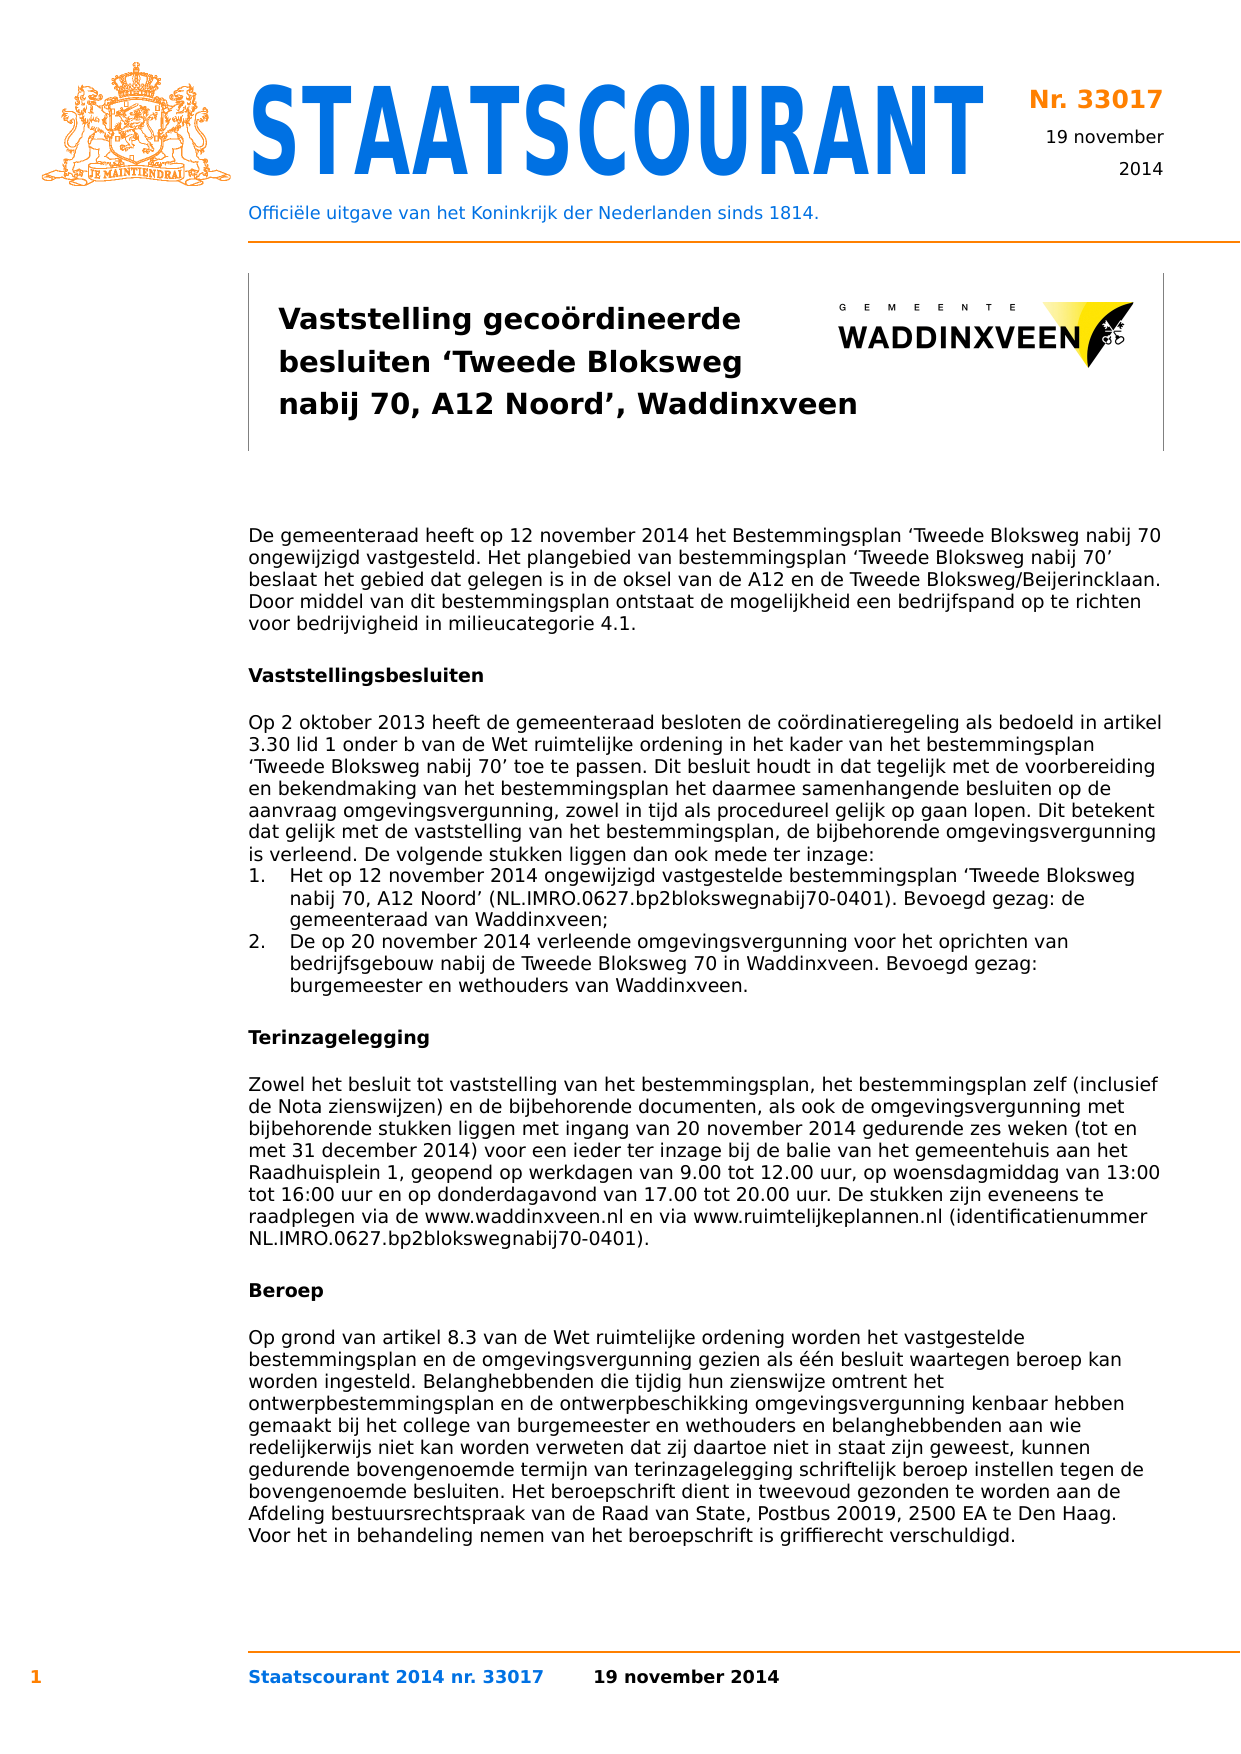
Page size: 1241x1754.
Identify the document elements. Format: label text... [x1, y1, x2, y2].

text De gemeenteraad heeft op 12 november 2014 het Bestemmingsplan ‘Tweede Bloksweg nabij 70 ongewijzigd vastgesteld. Het plangebied van bestemmingsplan ‘Tweede Bloksweg nabij 70’ beslaat het gebied dat gelegen is in de oksel van de A12 en de Tweede Bloksweg/Beijerincklaan. Door middel van dit bestemmingsplan ontstaat de mogelijkheid een bedrijfspand op te richten voor bedrijvigheid in milieucategorie 4.1. [248, 525, 1163, 634]
table_cell 19 november [998, 121, 1240, 153]
table_cell 2014 [998, 153, 1240, 203]
text Zowel het besluit tot vaststelling van het bestemmingsplan, het bestemmingsplan zelf (inclusief de Nota zienswijzen) en de bijbehorende documenten, als ook de omgevingsvergunning met bijbehorende stukken liggen met ingang van 20 november 2014 gedurende zes weken (tot en met 31 december 2014) voor een ieder ter inzage bij de balie van het gemeentehuis aan het Raadhuisplein 1, geopend op werkdagen van 9.00 tot 12.00 uur, op woensdagmiddag van 13:00 tot 16:00 uur en op donderdagavond van 17.00 tot 20.00 uur. De stukken zijn eveneens te raadplegen via de www.waddinxveen.nl en via www.ruimtelijkeplannen.nl (identificatienummer NL.IMRO.0627.bp2blokswegnabij70-0401). [248, 1074, 1163, 1250]
picture [838, 302, 1134, 368]
table_header [25, 62, 248, 241]
text 1. Het op 12 november 2014 ongewijzigd vastgestelde bestemmingsplan ‘Tweede Bloksweg nabij 70, A12 Noord’ (NL.IMRO.0627.bp2blokswegnabij70-0401). Bevoegd gezag: de gemeenteraad van Waddinxveen; [248, 865, 1163, 931]
subtitle Vaststellingsbesluiten [248, 664, 1163, 687]
subtitle Vaststelling gecoördineerde besluiten ‘Tweede Bloksweg nabij 70, A12 Noord’, Waddinxveen [249, 273, 1163, 451]
text 2. De op 20 november 2014 verleende omgevingsvergunning voor het oprichten van bedrijfsgebouw nabij de Tweede Bloksweg 70 in Waddinxveen. Bevoegd gezag: burgemeester en wethouders van Waddinxveen. [248, 931, 1163, 997]
table_header Nr. 33017 [998, 62, 1240, 121]
table_cell Officiële uitgave van het Koninkrijk der Nederlanden sinds 1814. [248, 203, 1240, 241]
text Op 2 oktober 2013 heeft de gemeenteraad besloten de coördinatieregeling als bedoeld in artikel 3.30 lid 1 onder b van de Wet ruimtelijke ordening in het kader van het bestemmingsplan ‘Tweede Bloksweg nabij 70’ toe te passen. Dit besluit houdt in dat tegelijk met de voorbereiding en bekendmaking van het bestemmingsplan het daarmee samenhangende besluiten op de aanvraag omgevingsvergunning, zowel in tijd als procedureel gelijk op gaan lopen. Dit betekent dat gelijk met de vaststelling van het bestemmingsplan, de bijbehorende omgevingsvergunning is verleend. De volgende stukken liggen dan ook mede ter inzage: [248, 712, 1163, 865]
table_header STAATSCOURANT [248, 62, 998, 203]
subtitle Beroep [248, 1280, 1163, 1302]
picture [41, 62, 231, 186]
text Op grond van artikel 8.3 van de Wet ruimtelijke ordening worden het vastgestelde bestemmingsplan en de omgevingsvergunning gezien als één besluit waartegen beroep kan worden ingesteld. Belanghebbenden die tijdig hun zienswijze omtrent het ontwerpbestemmingsplan en de ontwerpbeschikking omgevingsvergunning kenbaar hebben gemaakt bij het college van burgemeester en wethouders en belanghebbenden aan wie redelijkerwijs niet kan worden verweten dat zij daartoe niet in staat zijn geweest, kunnen gedurende bovengenoemde termijn van terinzagelegging schriftelijk beroep instellen tegen de bovengenoemde besluiten. Het beroepschrift dient in tweevoud gezonden te worden aan de Afdeling bestuursrechtspraak van de Raad van State, Postbus 20019, 2500 EA te Den Haag. Voor het in behandeling nemen van het beroepschrift is griffierecht verschuldigd. [248, 1327, 1163, 1547]
subtitle Terinzagelegging [248, 1027, 1163, 1049]
